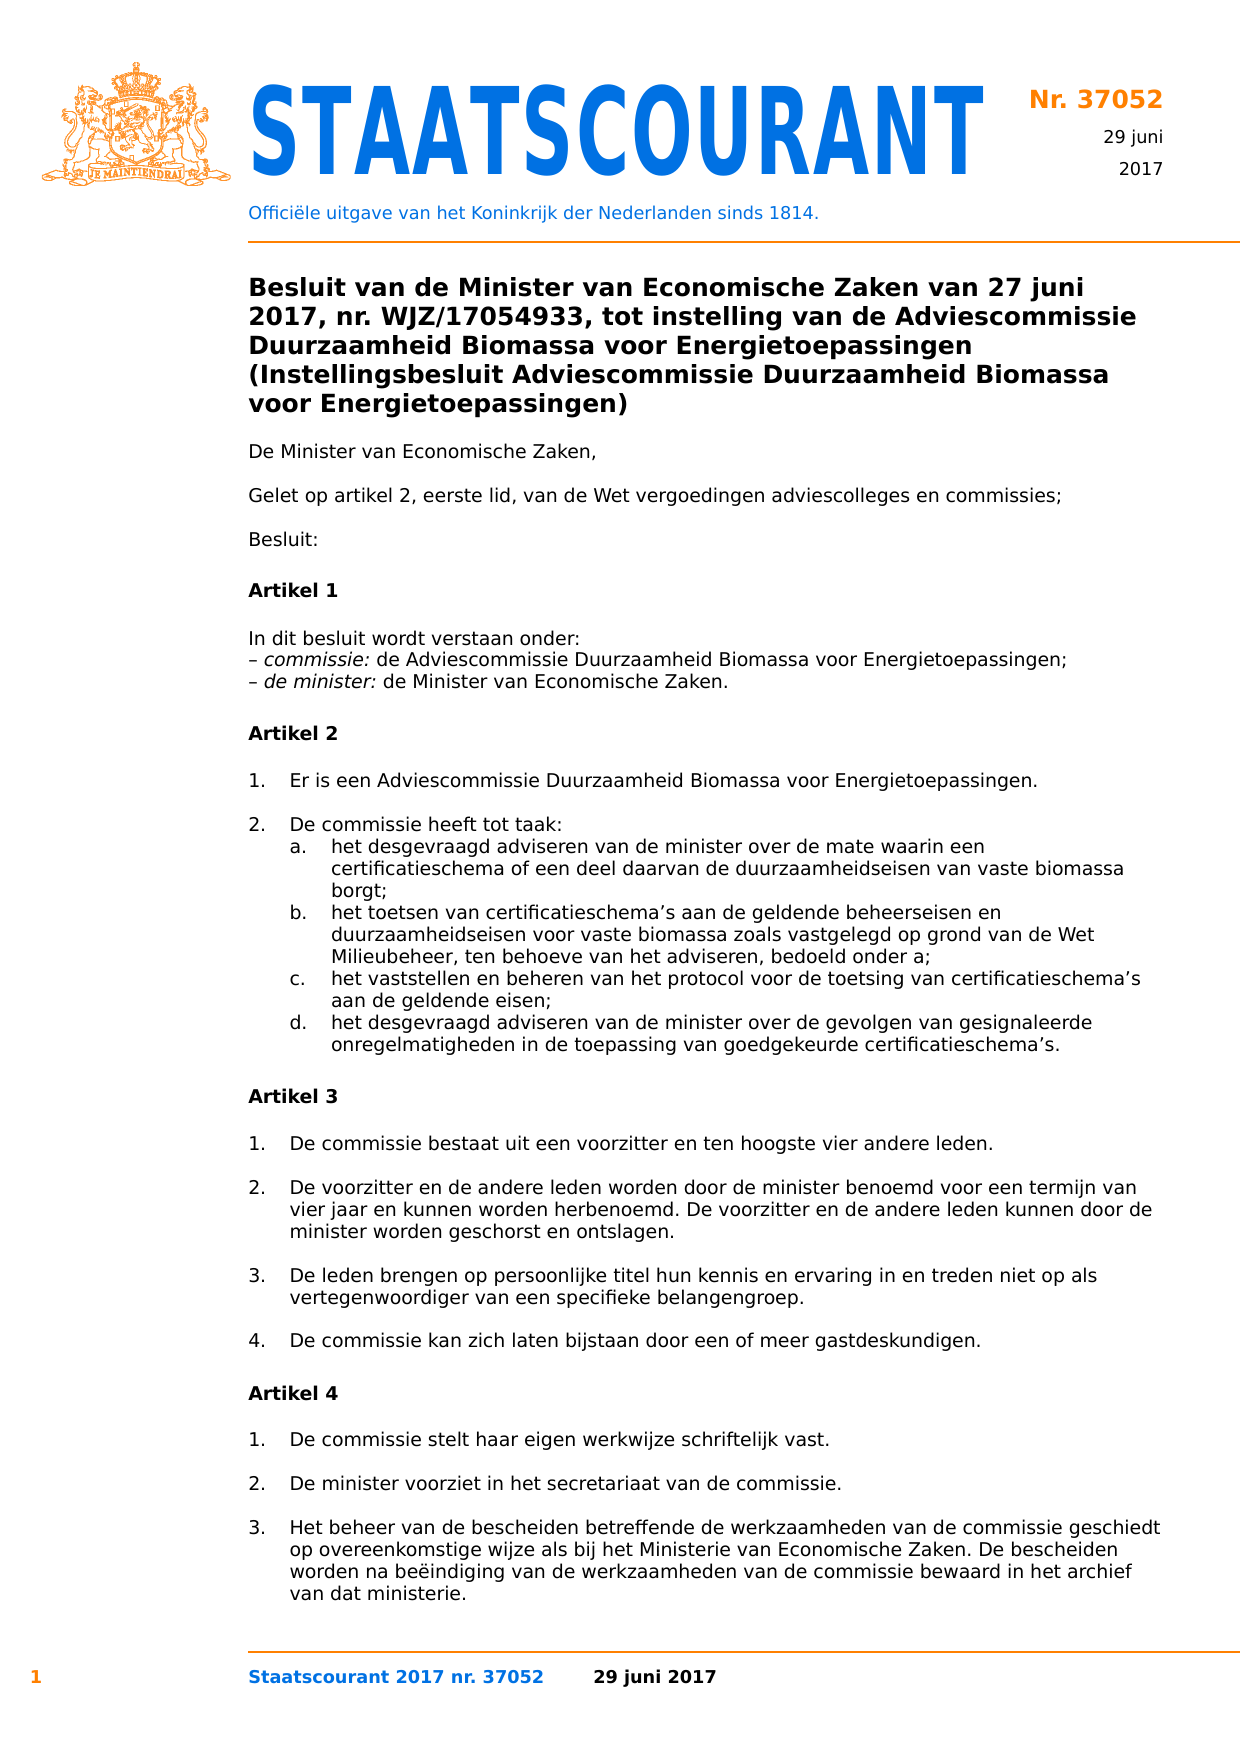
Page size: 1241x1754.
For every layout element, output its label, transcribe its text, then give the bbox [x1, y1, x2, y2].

subtitle Artikel 1 [248, 580, 1163, 602]
subtitle Artikel 2 [248, 723, 1163, 745]
text In dit besluit wordt verstaan onder: [248, 627, 1163, 649]
picture [41, 62, 231, 186]
text 2. De voorzitter en de andere leden worden door de minister benoemd voor een termijn van vier jaar en kunnen worden herbenoemd. De voorzitter en de andere leden kunnen door de minister worden geschorst en ontslagen. [248, 1177, 1163, 1243]
table_header [25, 62, 248, 241]
text Gelet op artikel 2, eerste lid, van de Wet vergoedingen adviescolleges en commissies; [248, 484, 1163, 507]
text – de minister: de Minister van Economische Zaken. [248, 671, 1163, 693]
table_header STAATSCOURANT [248, 62, 998, 203]
text c. het vaststellen en beheren van het protocol voor de toetsing van certificatieschema’s aan de geldende eisen; [289, 968, 1163, 1012]
subtitle Artikel 4 [248, 1382, 1163, 1404]
subtitle Besluit van de Minister van Economische Zaken van 27 juni 2017, nr. WJZ/17054933, tot instelling van de Adviescommissie Duurzaamheid Biomassa voor Energietoepassingen (Instellingsbesluit Adviescommissie Duurzaamheid Biomassa voor Energietoepassingen) [248, 273, 1163, 419]
text a. het desgevraagd adviseren van de minister over de mate waarin een certificatieschema of een deel daarvan de duurzaamheidseisen van vaste biomassa borgt; [289, 836, 1163, 902]
text b. het toetsen van certificatieschema’s aan de geldende beheerseisen en duurzaamheidseisen voor vaste biomassa zoals vastgelegd op grond van de Wet Milieubeheer, ten behoeve van het adviseren, bedoeld onder a; [289, 902, 1163, 968]
table_cell 2017 [998, 153, 1240, 203]
text d. het desgevraagd adviseren van de minister over de gevolgen van gesignaleerde onregelmatigheden in de toepassing van goedgekeurde certificatieschema’s. [289, 1012, 1163, 1056]
table_cell 29 juni [998, 121, 1240, 153]
text De Minister van Economische Zaken, [248, 441, 1163, 463]
text 1. Er is een Adviescommissie Duurzaamheid Biomassa voor Energietoepassingen. [248, 770, 1163, 792]
text – commissie: de Adviescommissie Duurzaamheid Biomassa voor Energietoepassingen; [248, 649, 1163, 671]
text 1. De commissie stelt haar eigen werkwijze schriftelijk vast. [248, 1429, 1163, 1451]
text 3. Het beheer van de bescheiden betreffende de werkzaamheden van de commissie geschiedt op overeenkomstige wijze als bij het Ministerie van Economische Zaken. De bescheiden worden na beëindiging van de werkzaamheden van de commissie bewaard in het archief van dat ministerie. [248, 1517, 1163, 1605]
text 2. De commissie heeft tot taak: [248, 814, 1163, 836]
subtitle Artikel 3 [248, 1086, 1163, 1108]
table_header Nr. 37052 [998, 62, 1240, 121]
table_cell Officiële uitgave van het Koninkrijk der Nederlanden sinds 1814. [248, 203, 1240, 241]
text Besluit: [248, 528, 1163, 550]
text 1. De commissie bestaat uit een voorzitter en ten hoogste vier andere leden. [248, 1133, 1163, 1155]
text 3. De leden brengen op persoonlijke titel hun kennis en ervaring in en treden niet op als vertegenwoordiger van een specifieke belangengroep. [248, 1264, 1163, 1308]
text 4. De commissie kan zich laten bijstaan door een of meer gastdeskundigen. [248, 1330, 1163, 1352]
text 2. De minister voorziet in het secretariaat van de commissie. [248, 1473, 1163, 1495]
